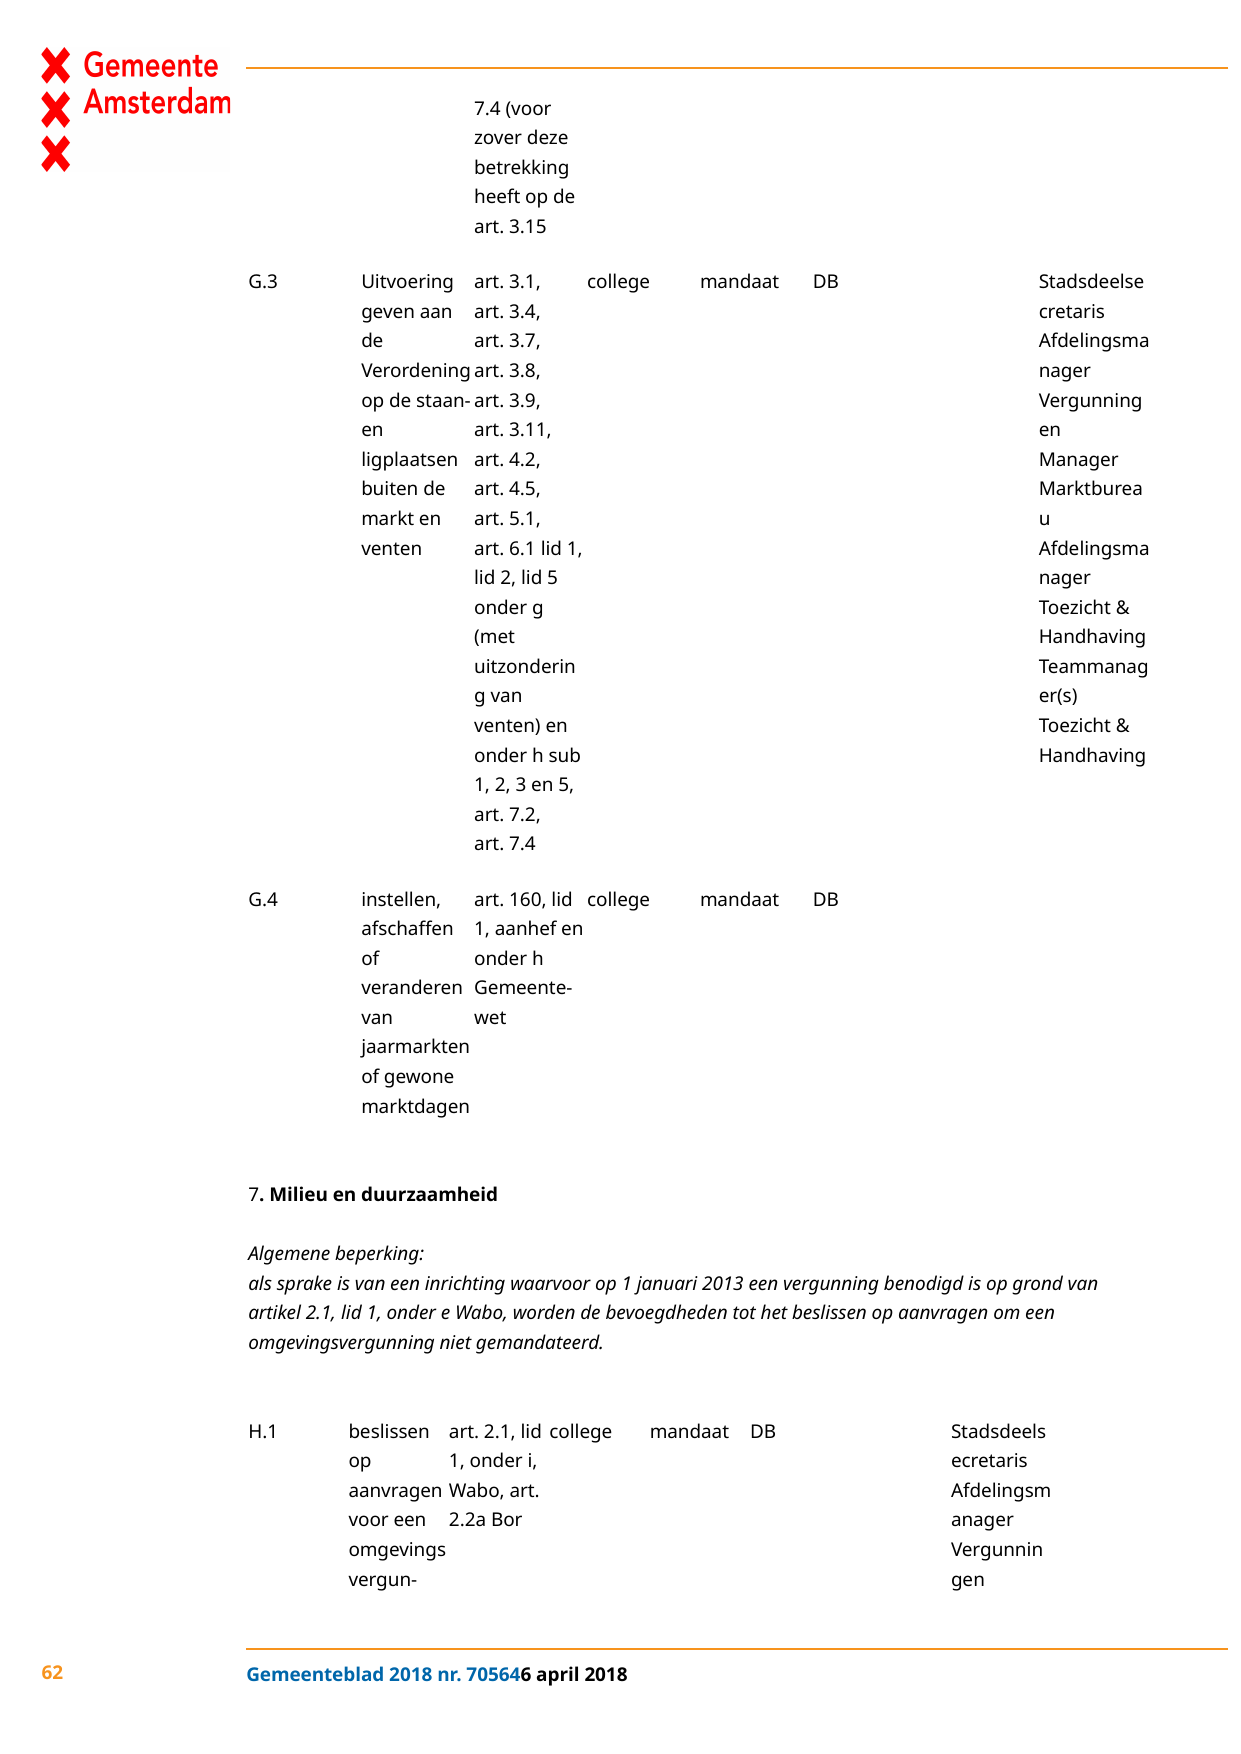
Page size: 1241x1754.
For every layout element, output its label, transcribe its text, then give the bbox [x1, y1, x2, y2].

table_cell G.3 [248, 239, 361, 856]
table_header beslissen op aanvragen voor een omgevingsvergun- [348, 1388, 449, 1591]
table_cell art. 3.1, art. 3.4, art. 3.7, art. 3.8, art. 3.9, art. 3.11, art. 4.2, art. 4.5, art. 5.1, art. 6.1 lid 1, lid 2, lid 5 onder g (met uitzondering van venten) en onder h sub 1, 2, 3 en 5, art. 7.2, art. 7.4 [474, 239, 587, 856]
text 7. Milieu en duurzaamheid [248, 1181, 1152, 1207]
picture [41, 47, 231, 172]
table_cell mandaat [700, 856, 813, 1148]
table_cell [700, 95, 813, 239]
table_cell [248, 95, 361, 239]
table_cell [361, 95, 474, 239]
table_cell college [587, 856, 700, 1148]
table_cell [926, 856, 1038, 1148]
table_cell [813, 95, 926, 239]
table_cell [926, 95, 1038, 239]
table_cell [587, 95, 700, 239]
table_cell instellen, afschaffen of veranderen van jaarmarkten of gewone marktdagen [361, 856, 474, 1148]
table_cell Uitvoering geven aan de Verordening op de staan- en ligplaatsen buiten de markt en venten [361, 239, 474, 856]
table_header H.1 [248, 1388, 348, 1591]
table_header [850, 1388, 951, 1591]
table_cell 7.4 (voor zover deze betrekking heeft op de art. 3.15 [474, 95, 587, 239]
table_cell [926, 239, 1038, 856]
text Algemene beperking: [248, 1240, 1152, 1266]
table_cell [1039, 856, 1152, 1148]
table_cell G.4 [248, 856, 361, 1148]
table_header art. 2.1, lid 1, onder i, Wabo, art. 2.2a Bor [449, 1388, 549, 1591]
table_cell [1039, 95, 1152, 239]
table_cell art. 160, lid 1, aanhef en onder h Gemeente-wet [474, 856, 587, 1148]
table_cell mandaat [700, 239, 813, 856]
table_cell DB [813, 239, 926, 856]
table_header DB [750, 1388, 850, 1591]
table_header Stadsdeelsecretaris Afdelingsmanager Vergunningen [951, 1388, 1051, 1591]
table_cell college [587, 239, 700, 856]
table_header college [549, 1388, 649, 1591]
text als sprake is van een inrichting waarvoor op 1 januari 2013 een vergunning benodigd is op grond van artikel 2.1, lid 1, onder e Wabo, worden de bevoegdheden tot het beslissen op aanvragen om een omgevingsvergunning niet gemandateerd. [248, 1270, 1152, 1355]
table_cell DB [813, 856, 926, 1148]
table_header mandaat [650, 1388, 750, 1591]
table_cell Stadsdeelsecretaris Afdelingsmanager Vergunningen Manager Marktbureau Afdelingsmanager Toezicht & Handhaving Teammanager(s) Toezicht & Handhaving [1039, 239, 1152, 856]
